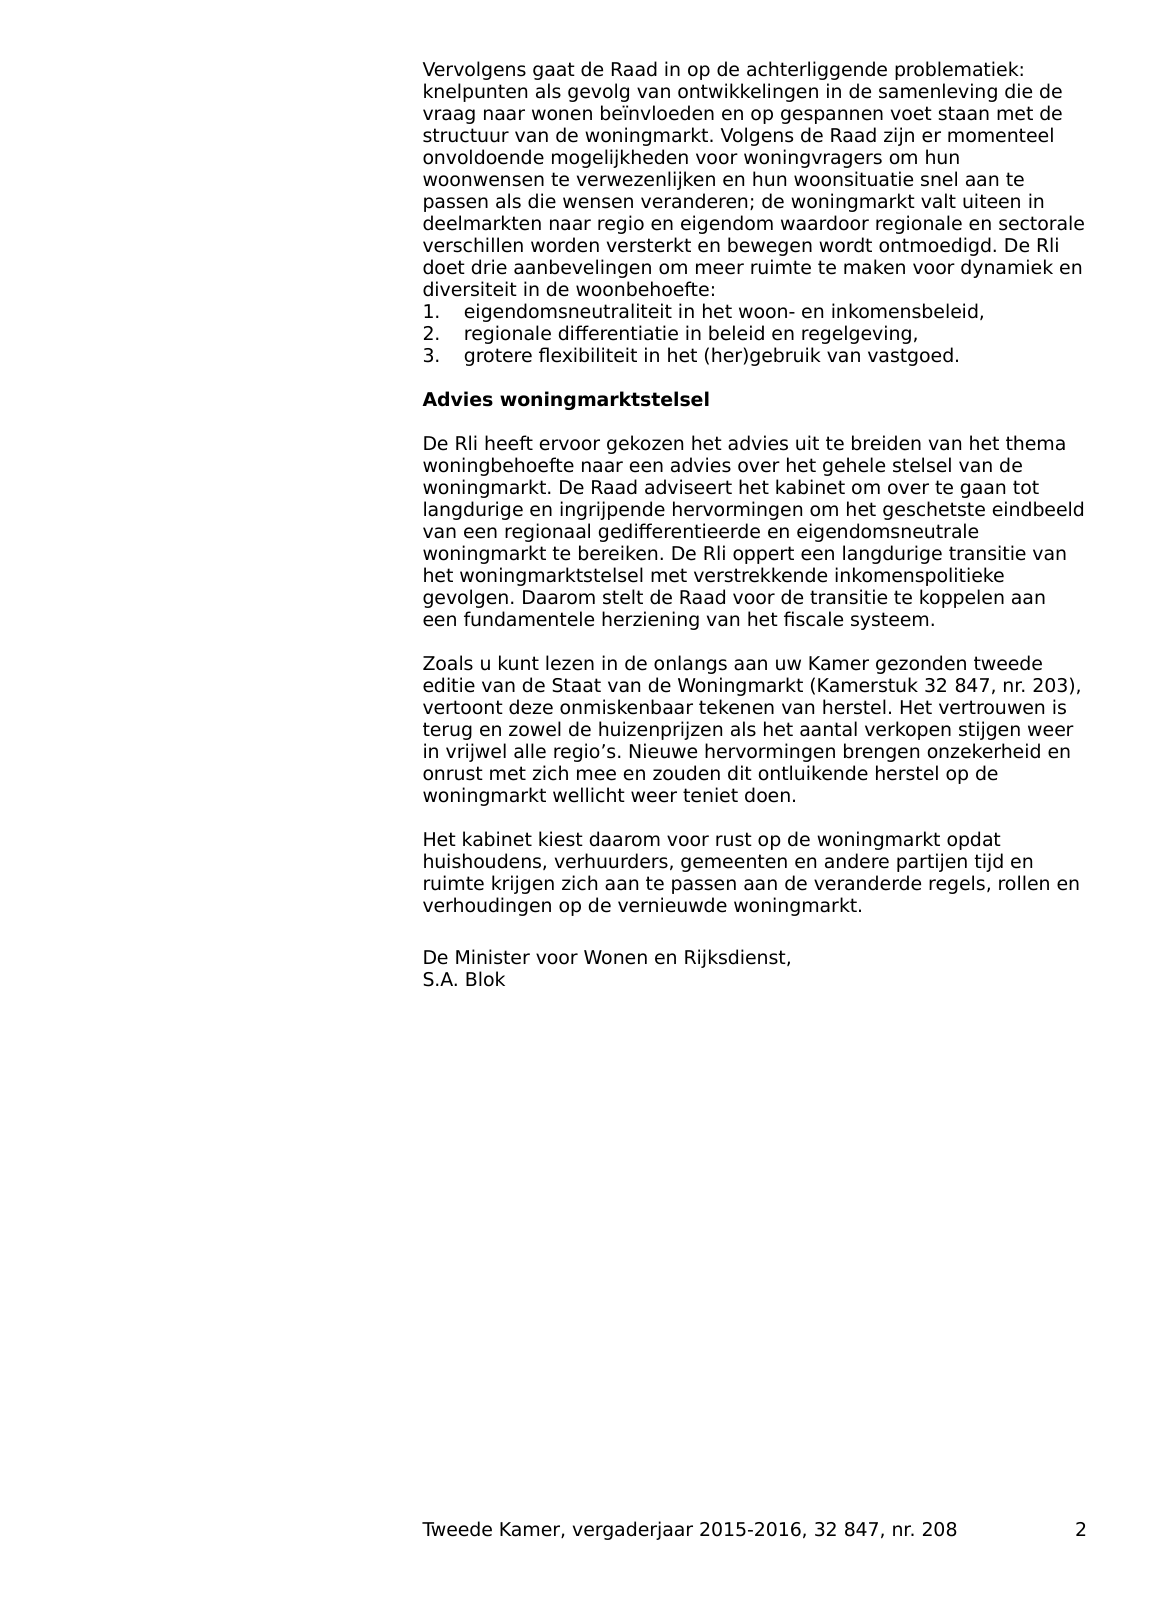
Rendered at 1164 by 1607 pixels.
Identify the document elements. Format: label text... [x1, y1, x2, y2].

text Het kabinet kiest daarom voor rust op de woningmarkt opdat huishoudens, verhuurders, gemeenten en andere partijen tijd en ruimte krijgen zich aan te passen aan de veranderde regels, rollen en verhoudingen op de vernieuwde woningmarkt. [422, 829, 1087, 917]
text De Minister voor Wonen en Rijksdienst, S.A. Blok [422, 947, 1087, 991]
text 1. eigendomsneutraliteit in het woon- en inkomensbeleid, [422, 301, 1087, 323]
text Vervolgens gaat de Raad in op de achterliggende problematiek: knelpunten als gevolg van ontwikkelingen in de samenleving die de vraag naar wonen beïnvloeden en op gespannen voet staan met de structuur van de woningmarkt. Volgens de Raad zijn er momenteel onvoldoende mogelijkheden voor woningvragers om hun woonwensen te verwezenlijken en hun woonsituatie snel aan te passen als die wensen veranderen; de woningmarkt valt uiteen in deelmarkten naar regio en eigendom waardoor regionale en sectorale verschillen worden versterkt en bewegen wordt ontmoedigd. De Rli doet drie aanbevelingen om meer ruimte te maken voor dynamiek en diversiteit in de woonbehoefte: [422, 59, 1087, 301]
text 3. grotere flexibiliteit in het (her)gebruik van vastgoed. [422, 345, 1087, 367]
subtitle Advies woningmarktstelsel [422, 389, 1087, 411]
text De Rli heeft ervoor gekozen het advies uit te breiden van het thema woningbehoefte naar een advies over het gehele stelsel van de woningmarkt. De Raad adviseert het kabinet om over te gaan tot langdurige en ingrijpende hervormingen om het geschetste eindbeeld van een regionaal gedifferentieerde en eigendomsneutrale woningmarkt te bereiken. De Rli oppert een langdurige transitie van het woningmarktstelsel met verstrekkende inkomenspolitieke gevolgen. Daarom stelt de Raad voor de transitie te koppelen aan een fundamentele herziening van het fiscale systeem. [422, 433, 1087, 631]
text Zoals u kunt lezen in de onlangs aan uw Kamer gezonden tweede editie van de Staat van de Woningmarkt (Kamerstuk 32 847, nr. 203), vertoont deze onmiskenbaar tekenen van herstel. Het vertrouwen is terug en zowel de huizenprijzen als het aantal verkopen stijgen weer in vrijwel alle regio’s. Nieuwe hervormingen brengen onzekerheid en onrust met zich mee en zouden dit ontluikende herstel op de woningmarkt wellicht weer teniet doen. [422, 653, 1087, 807]
text 2. regionale differentiatie in beleid en regelgeving, [422, 323, 1087, 345]
